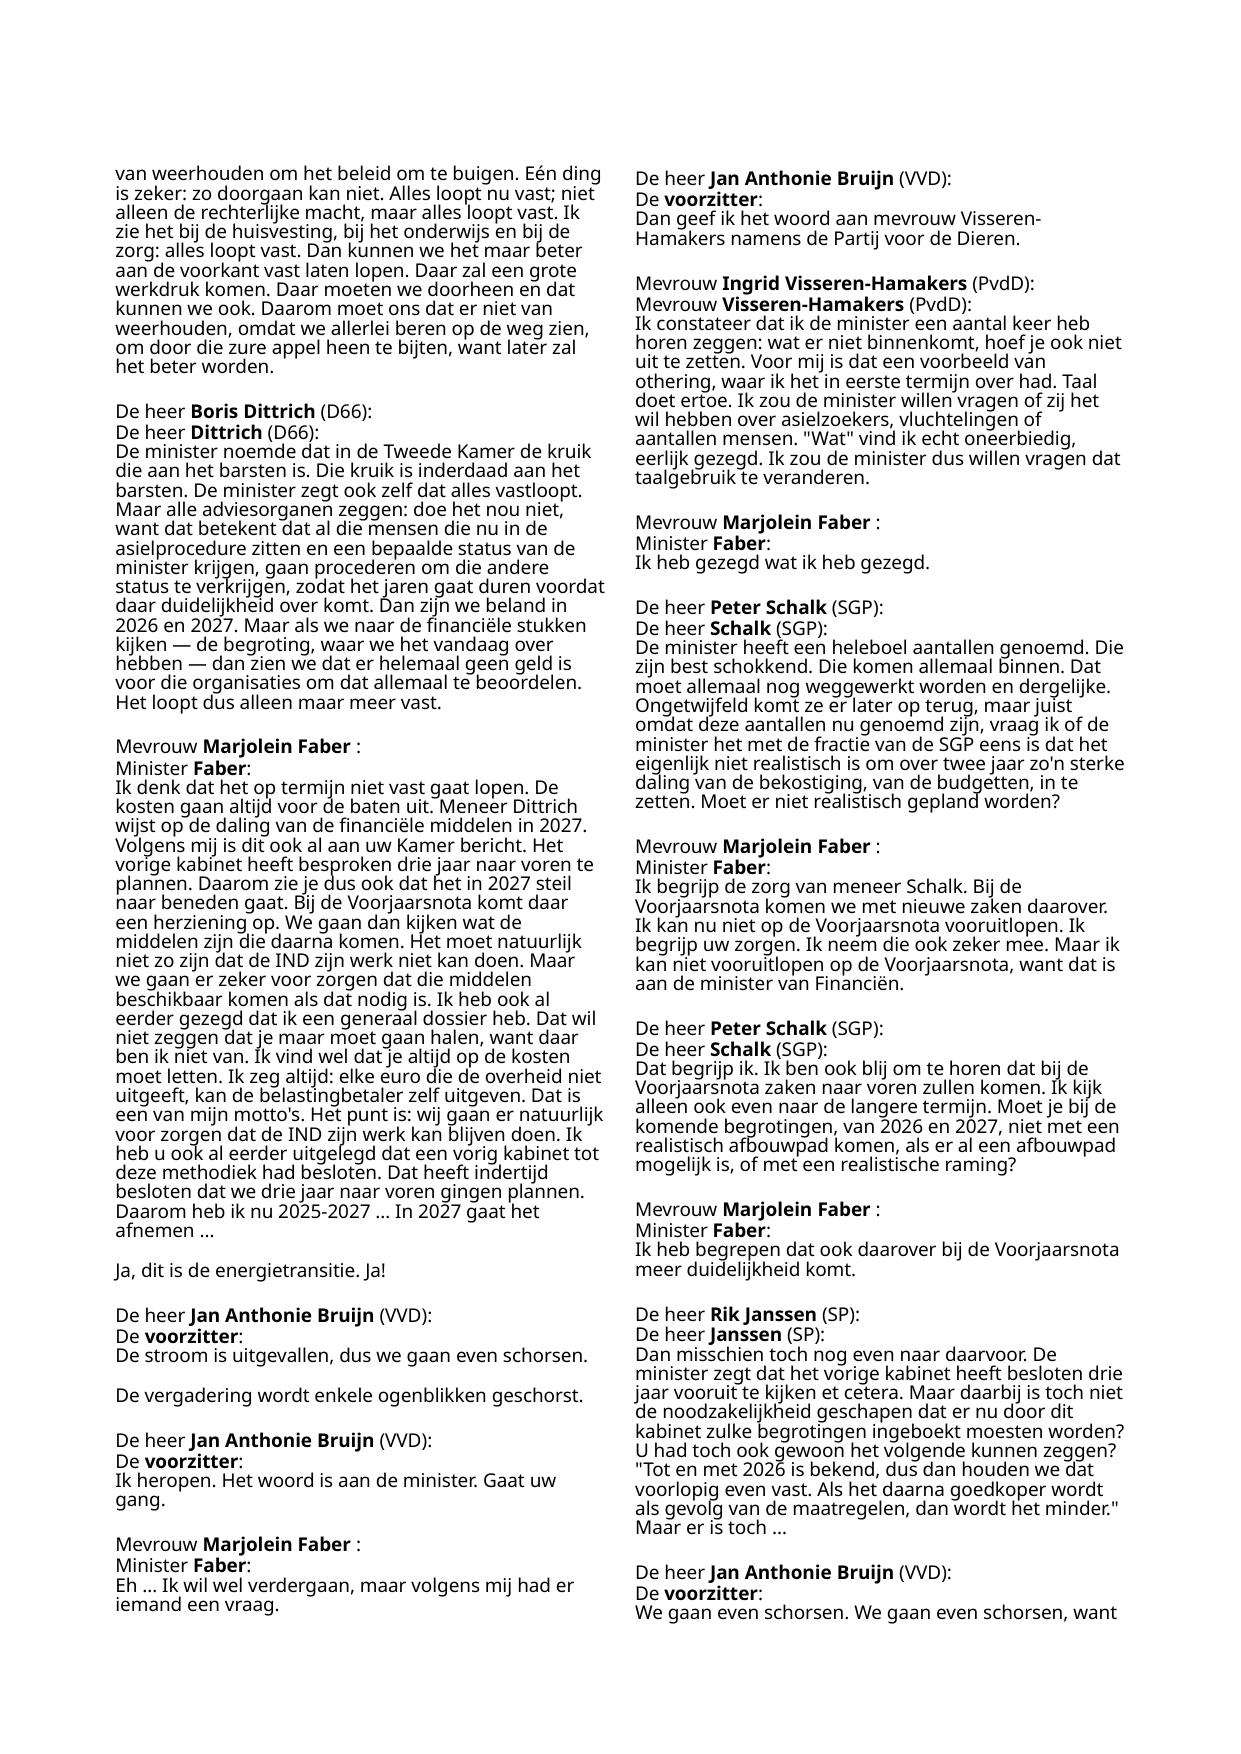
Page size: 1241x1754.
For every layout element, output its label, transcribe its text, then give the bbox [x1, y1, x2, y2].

text Mevrouw Marjolein Faber : [115, 1532, 605, 1557]
text We gaan even schorsen. We gaan even schorsen, want [635, 1604, 1125, 1623]
text De heer Peter Schalk (SGP): [635, 1015, 1125, 1041]
text De heer Janssen (SP): [635, 1326, 1125, 1346]
text De voorzitter: [115, 1453, 605, 1472]
text Dan misschien toch nog even naar daarvoor. De minister zegt dat het vorige kabinet heeft besloten drie jaar vooruit te kijken et cetera. Maar daarbij is toch niet de noodzakelijkheid geschapen dat er nu door dit kabinet zulke begrotingen ingeboekt moesten worden? U had toch ook gewoon het volgende kunnen zeggen? "Tot en met 2026 is bekend, dus dan houden we dat voorlopig even vast. Als het daarna goedkoper wordt als gevolg van de maatregelen, dan wordt het minder." Maar er is toch … [635, 1346, 1125, 1538]
text Eh … Ik wil wel verdergaan, maar volgens mij had er iemand een vraag. [115, 1577, 605, 1615]
text Ik heb gezegd wat ik heb gezegd. [635, 554, 1125, 573]
text De minister heeft een heleboel aantallen genoemd. Die zijn best schokkend. Die komen allemaal binnen. Dat moet allemaal nog weggewerkt worden en dergelijke. Ongetwijfeld komt ze er later op terug, maar juist omdat deze aantallen nu genoemd zijn, vraag ik of de minister het met de fractie van de SGP eens is dat het eigenlijk niet realistisch is om over twee jaar zo'n sterke daling van de bekostiging, van de budgetten, in te zetten. Moet er niet realistisch gepland worden? [635, 639, 1125, 813]
text Mevrouw Marjolein Faber : [635, 833, 1125, 859]
text De heer Jan Anthonie Bruijn (VVD): [635, 1559, 1125, 1585]
text De voorzitter: [635, 191, 1125, 210]
text Minister Faber: [635, 859, 1125, 878]
text Mevrouw Visseren-Hamakers (PvdD): [635, 296, 1125, 315]
text Ik denk dat het op termijn niet vast gaat lopen. De kosten gaan altijd voor de baten uit. Meneer Dittrich wijst op de daling van de financiële middelen in 2027. Volgens mij is dit ook al aan uw Kamer bericht. Het vorige kabinet heeft besproken drie jaar naar voren te plannen. Daarom zie je dus ook dat het in 2027 steil naar beneden gaat. Bij de Voorjaarsnota komt daar een herziening op. We gaan dan kijken wat de middelen zijn die daarna komen. Het moet natuurlijk niet zo zijn dat de IND zijn werk niet kan doen. Maar we gaan er zeker voor zorgen dat die middelen beschikbaar komen als dat nodig is. Ik heb ook al eerder gezegd dat ik een generaal dossier heb. Dat wil niet zeggen dat je maar moet gaan halen, want daar ben ik niet van. Ik vind wel dat je altijd op de kosten moet letten. Ik zeg altijd: elke euro die de overheid niet uitgeeft, kan de belastingbetaler zelf uitgeven. Dat is een van mijn motto's. Het punt is: wij gaan er natuurlijk voor zorgen dat de IND zijn werk kan blijven doen. Ik heb u ook al eerder uitgelegd dat een vorig kabinet tot deze methodiek had besloten. Dat heeft indertijd besloten dat we drie jaar naar voren gingen plannen. Daarom heb ik nu 2025-2027 … In 2027 gaat het afnemen … [115, 779, 605, 1241]
text De minister noemde dat in de Tweede Kamer de kruik die aan het barsten is. Die kruik is inderdaad aan het barsten. De minister zegt ook zelf dat alles vastloopt. Maar alle adviesorganen zeggen: doe het nou niet, want dat betekent dat al die mensen die nu in de asielprocedure zitten en een bepaalde status van de minister krijgen, gaan procederen om die andere status te verkrijgen, zodat het jaren gaat duren voordat daar duidelijkheid over komt. Dan zijn we beland in 2026 en 2027. Maar als we naar de financiële stukken kijken — de begroting, waar we het vandaag over hebben — dan zien we dat er helemaal geen geld is voor die organisaties om dat allemaal te beoordelen. Het loopt dus alleen maar meer vast. [115, 443, 605, 713]
text Mevrouw Marjolein Faber : [115, 734, 605, 759]
text De stroom is uitgevallen, dus we gaan even schorsen. [115, 1347, 605, 1366]
text Mevrouw Marjolein Faber : [635, 509, 1125, 535]
text De heer Schalk (SGP): [635, 1041, 1125, 1060]
text De voorzitter: [635, 1585, 1125, 1604]
text Dan geef ik het woord aan mevrouw Visseren-Hamakers namens de Partij voor de Dieren. [635, 210, 1125, 249]
text Dat begrijp ik. Ik ben ook blij om te horen dat bij de Voorjaarsnota zaken naar voren zullen komen. Ik kijk alleen ook even naar de langere termijn. Moet je bij de komende begrotingen, van 2026 en 2027, niet met een realistisch afbouwpad komen, als er al een afbouwpad mogelijk is, of met een realistische raming? [635, 1060, 1125, 1176]
text De heer Schalk (SGP): [635, 620, 1125, 639]
text Mevrouw Ingrid Visseren-Hamakers (PvdD): [635, 270, 1125, 296]
text Mevrouw Marjolein Faber : [635, 1196, 1125, 1222]
text Minister Faber: [635, 1222, 1125, 1241]
text De heer Peter Schalk (SGP): [635, 594, 1125, 620]
text De heer Boris Dittrich (D66): [115, 398, 605, 424]
text Ik heb begrepen dat ook daarover bij de Voorjaarsnota meer duidelijkheid komt. [635, 1241, 1125, 1280]
text De voorzitter: [115, 1328, 605, 1347]
text De heer Dittrich (D66): [115, 424, 605, 443]
text De heer Rik Janssen (SP): [635, 1301, 1125, 1326]
text Ik begrijp de zorg van meneer Schalk. Bij de Voorjaarsnota komen we met nieuwe zaken daarover. Ik kan nu niet op de Voorjaarsnota vooruitlopen. Ik begrijp uw zorgen. Ik neem die ook zeker mee. Maar ik kan niet vooruitlopen op de Voorjaarsnota, want dat is aan de minister van Financiën. [635, 878, 1125, 994]
text Ik heropen. Het woord is aan de minister. Gaat uw gang. [115, 1472, 605, 1511]
text van weerhouden om het beleid om te buigen. Eén ding is zeker: zo doorgaan kan niet. Alles loopt nu vast; niet alleen de rechterlijke macht, maar alles loopt vast. Ik zie het bij de huisvesting, bij het onderwijs en bij de zorg: alles loopt vast. Dan kunnen we het maar beter aan de voorkant vast laten lopen. Daar zal een grote werkdruk komen. Daar moeten we doorheen en dat kunnen we ook. Daarom moet ons dat er niet van weerhouden, omdat we allerlei beren op de weg zien, om door die zure appel heen te bijten, want later zal het beter worden. [115, 165, 605, 377]
text De heer Jan Anthonie Bruijn (VVD): [115, 1302, 605, 1328]
text Ik constateer dat ik de minister een aantal keer heb horen zeggen: wat er niet binnenkomt, hoef je ook niet uit te zetten. Voor mij is dat een voorbeeld van othering, waar ik het in eerste termijn over had. Taal doet ertoe. Ik zou de minister willen vragen of zij het wil hebben over asielzoekers, vluchtelingen of aantallen mensen. "Wat" vind ik echt oneerbiedig, eerlijk gezegd. Ik zou de minister dus willen vragen dat taalgebruik te veranderen. [635, 315, 1125, 488]
text De heer Jan Anthonie Bruijn (VVD): [115, 1427, 605, 1453]
text De heer Jan Anthonie Bruijn (VVD): [635, 165, 1125, 191]
text Minister Faber: [635, 535, 1125, 554]
text Minister Faber: [115, 1557, 605, 1577]
text Ja, dit is de energietransitie. Ja! [115, 1262, 605, 1281]
text Minister Faber: [115, 759, 605, 779]
text De vergadering wordt enkele ogenblikken geschorst. [115, 1387, 605, 1406]
